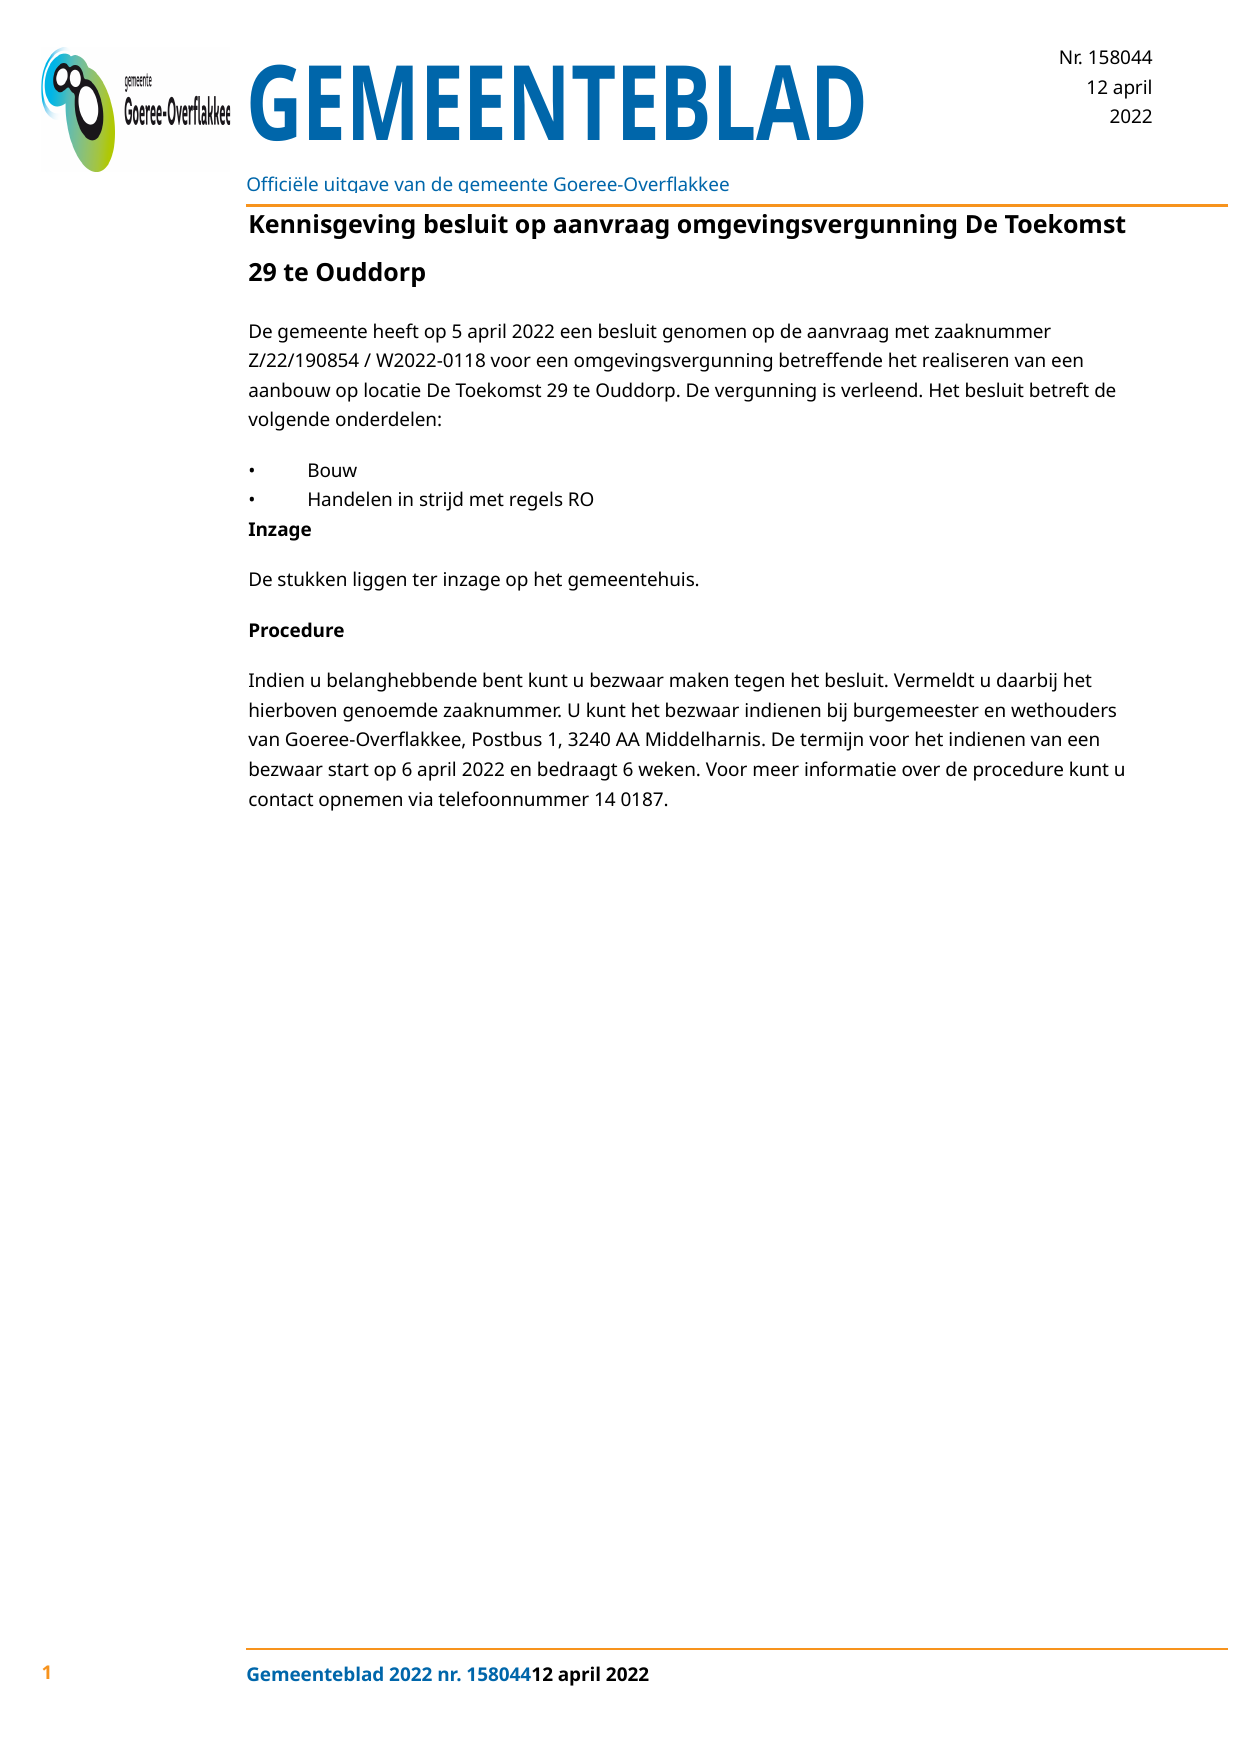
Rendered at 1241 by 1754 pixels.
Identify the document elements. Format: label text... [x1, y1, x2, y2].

text Procedure [248, 617, 1152, 643]
text Inzage [248, 516, 1152, 542]
text Indien u belanghebbende bent kunt u bezwaar maken tegen het besluit. Vermeldt u daarbij het hierboven genoemde zaaknummer. U kunt het bezwaar indienen bij burgemeester en wethouders van Goeree-Overflakkee, Postbus 1, 3240 AA Middelharnis. De termijn voor het indienen van een bezwaar start op 6 april 2022 en bedraagt 6 weken. Voor meer informatie over de procedure kunt u contact opnemen via telefoonnummer 14 0187. [248, 667, 1152, 812]
list Bouw [248, 457, 1152, 483]
list Handelen in strijd met regels RO [248, 487, 1152, 512]
text Kennisgeving besluit op aanvraag omgevingsvergunning De Toekomst 29 te Ouddorp [248, 207, 1152, 288]
text De gemeente heeft op 5 april 2022 een besluit genomen op de aanvraag met zaaknummer Z/22/190854 / W2022-0118 voor een omgevingsvergunning betreffende het realiseren van een aanbouw op locatie De Toekomst 29 te Ouddorp. De vergunning is verleend. Het besluit betreft de volgende onderdelen: [248, 318, 1152, 432]
picture [41, 47, 231, 172]
text De stukken liggen ter inzage op het gemeentehuis. [248, 567, 1152, 592]
